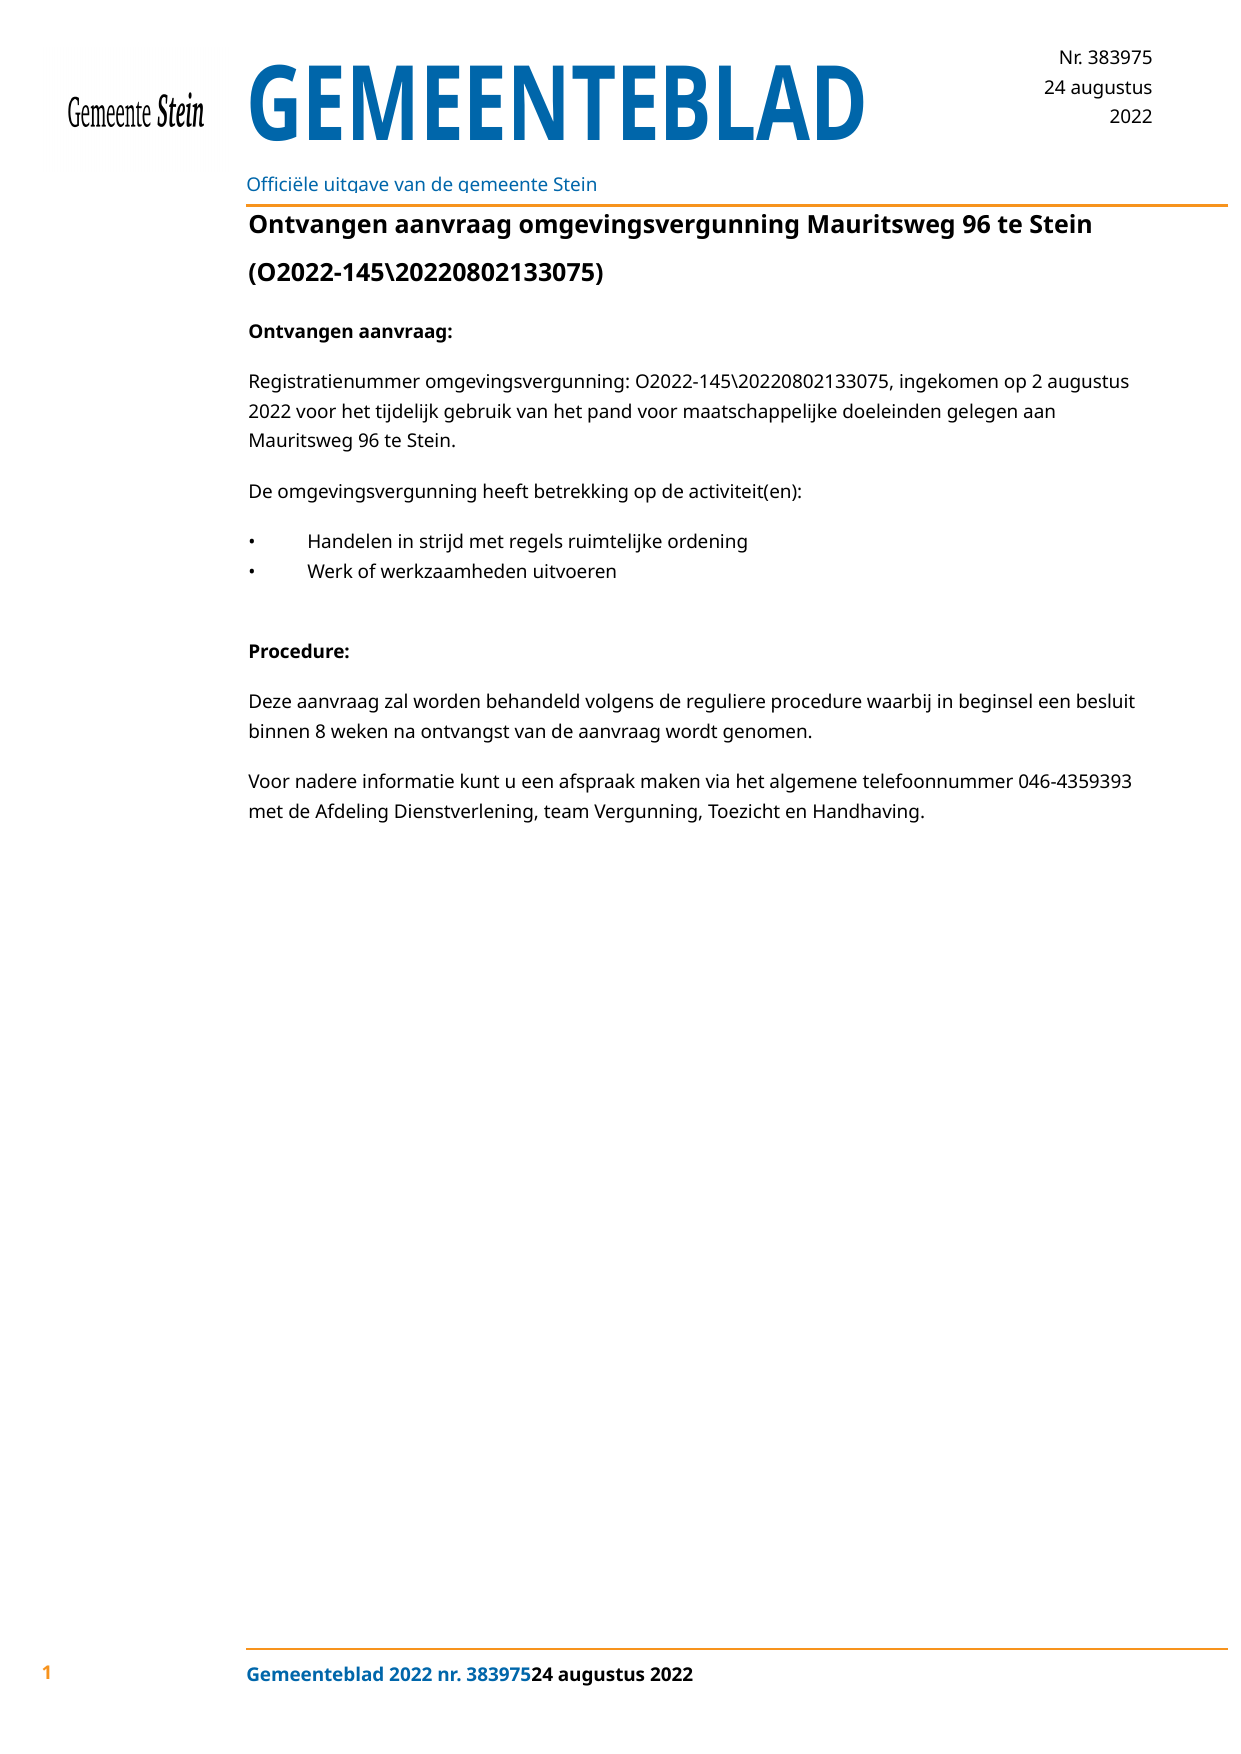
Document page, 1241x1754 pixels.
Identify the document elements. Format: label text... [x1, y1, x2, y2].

list Handelen in strijd met regels ruimtelijke ordening [248, 528, 1152, 554]
text De omgevingsvergunning heeft betrekking op de activiteit(en): [248, 478, 1152, 504]
list Werk of werkzaamheden uitvoeren [248, 558, 1152, 584]
text Voor nadere informatie kunt u een afspraak maken via het algemene telefoonnummer 046-4359393 met de Afdeling Dienstverlening, team Vergunning, Toezicht en Handhaving. [248, 768, 1152, 824]
text Deze aanvraag zal worden behandeld volgens de reguliere procedure waarbij in beginsel een besluit binnen 8 weken na ontvangst van de aanvraag wordt genomen. [248, 688, 1152, 744]
text Ontvangen aanvraag: [248, 318, 1152, 344]
text Registratienummer omgevingsvergunning: O2022-145\20220802133075, ingekomen op 2 augustus 2022 voor het tijdelijk gebruik van het pand voor maatschappelijke doeleinden gelegen aan Mauritsweg 96 te Stein. [248, 368, 1152, 453]
picture [41, 47, 231, 172]
text Ontvangen aanvraag omgevingsvergunning Mauritsweg 96 te Stein (O2022-145\20220802133075) [248, 207, 1152, 288]
text Procedure: [248, 638, 1152, 664]
